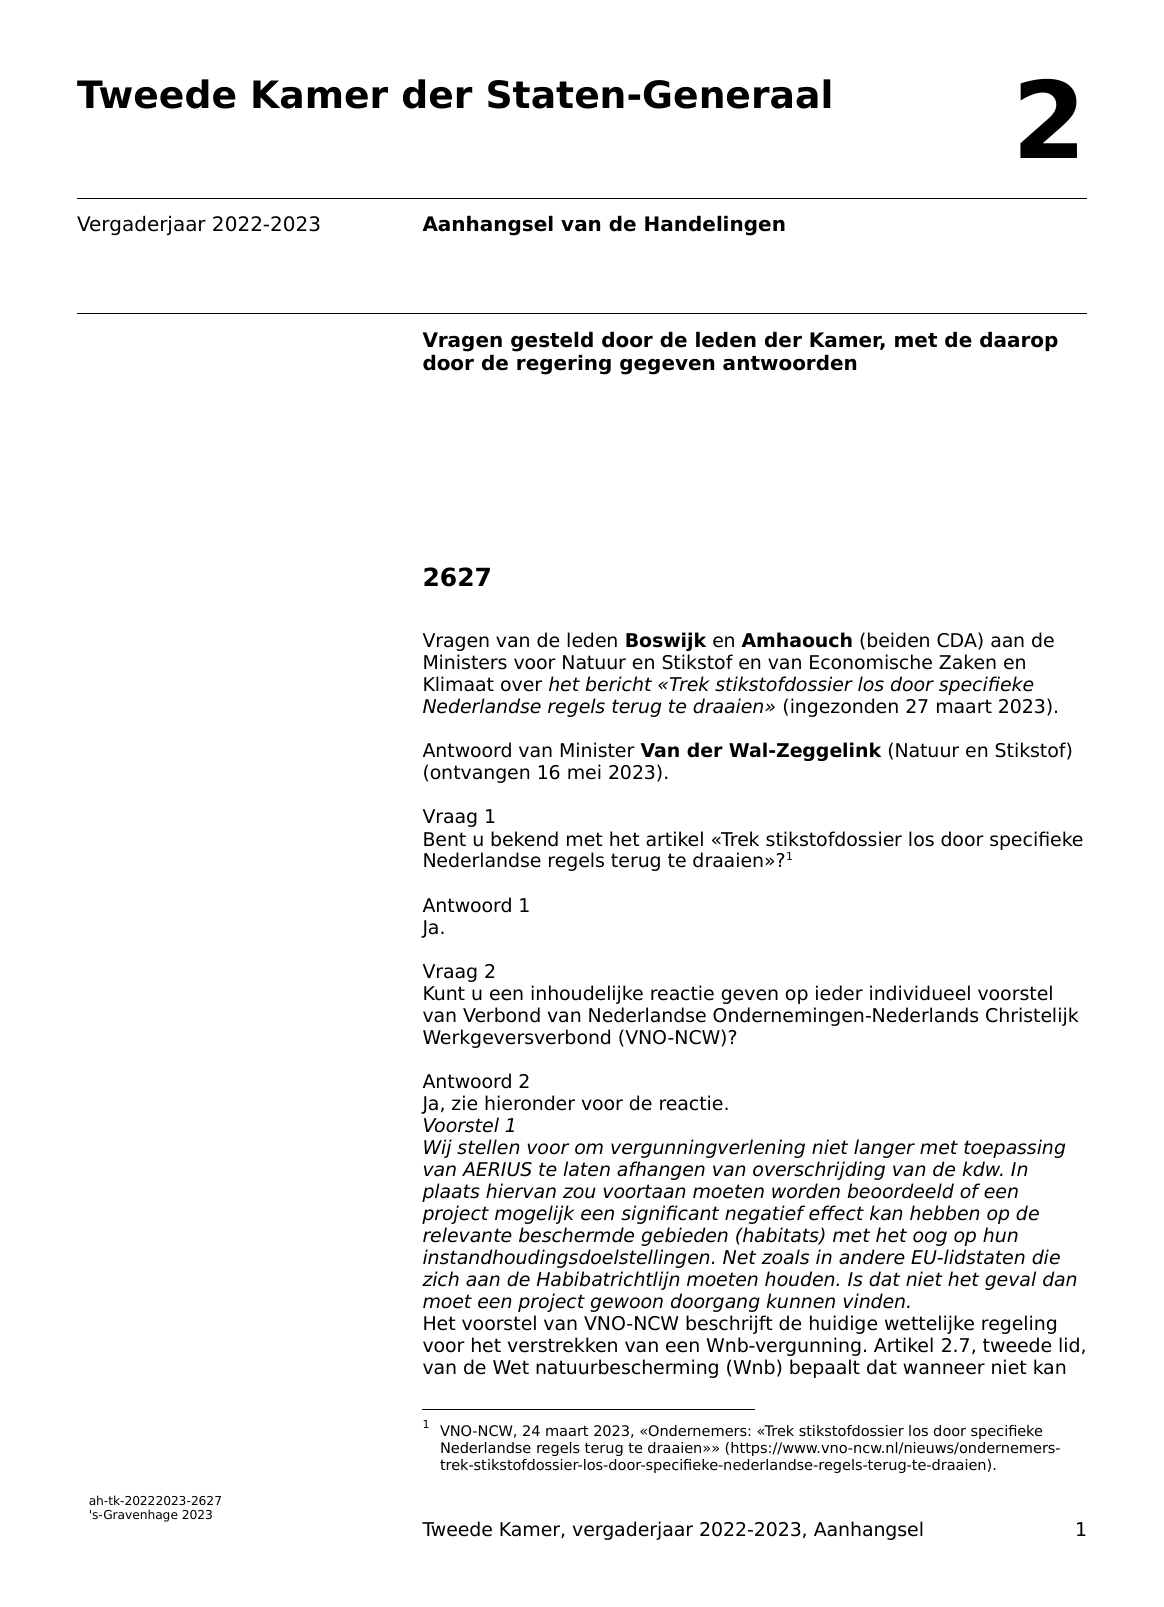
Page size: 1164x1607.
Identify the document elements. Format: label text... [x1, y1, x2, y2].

text Antwoord 1 [422, 894, 1087, 917]
table_header 2 [886, 59, 1087, 198]
table_cell Vergaderjaar 2022-2023 [77, 199, 422, 313]
text Antwoord van Minister Van der Wal-Zeggelink (Natuur en Stikstof) (ontvangen 16 mei 2023). [422, 740, 1087, 784]
text VNO-NCW, 24 maart 2023, «Ondernemers: «Trek stikstofdossier los door specifieke Nederlandse regels terug te draaien»» (https://www.vno-ncw.nl/nieuws/ondernemers-trek-stikstofdossier-los-door-specifieke-nederlandse-regels-terug-te-draaien). [422, 1418, 1087, 1474]
text Vraag 1 [422, 806, 1087, 828]
text 's-Gravenhage 2023 [88, 1508, 323, 1522]
table_cell Vragen gesteld door de leden der Kamer, met de daarop door de regering gegeven antwoorden [422, 314, 1087, 375]
text Kunt u een inhoudelijke reactie geven op ieder individueel voorstel van Verbond van Nederlandse Ondernemingen-Nederlands Christelijk Werkgeversverbond (VNO-NCW)? [422, 983, 1087, 1049]
text Het voorstel van VNO-NCW beschrijft de huidige wettelijke regeling voor het verstrekken van een Wnb-vergunning. Artikel 2.7, tweede lid, van de Wet natuurbescherming (Wnb) bepaalt dat wanneer niet kan [422, 1313, 1087, 1378]
text Wij stellen voor om vergunningverlening niet langer met toepassing van AERIUS te laten afhangen van overschrijding van de kdw. In plaats hiervan zou voortaan moeten worden beoordeeld of een project mogelijk een significant negatief effect kan hebben op de relevante beschermde gebieden (habitats) met het oog op hun instandhoudingsdoelstellingen. Net zoals in andere EU-lidstaten die zich aan de Habibatrichtlijn moeten houden. Is dat niet het geval dan moet een project gewoon doorgang kunnen vinden. [422, 1137, 1087, 1313]
text 2627 [422, 563, 1087, 592]
table_header Tweede Kamer der Staten-Generaal [77, 59, 886, 198]
text Ja, zie hieronder voor de reactie. [422, 1093, 1087, 1115]
text Vragen van de leden Boswijk en Amhaouch (beiden CDA) aan de Ministers voor Natuur en Stikstof en van Economische Zaken en Klimaat over het bericht «Trek stikstofdossier los door specifieke Nederlandse regels terug te draaien» (ingezonden 27 maart 2023). [422, 630, 1087, 718]
text Antwoord 2 [422, 1071, 1087, 1093]
text Vraag 2 [422, 961, 1087, 983]
text Ja. [422, 917, 1087, 938]
table_cell [77, 314, 422, 375]
text Voorstel 1 [422, 1115, 1087, 1137]
text Bent u bekend met het artikel «Trek stikstofdossier los door specifieke Nederlandse regels terug te draaien»? [422, 828, 1087, 872]
text ah-tk-20222023-2627 [88, 1494, 323, 1508]
table_cell Aanhangsel van de Handelingen [422, 199, 1087, 313]
